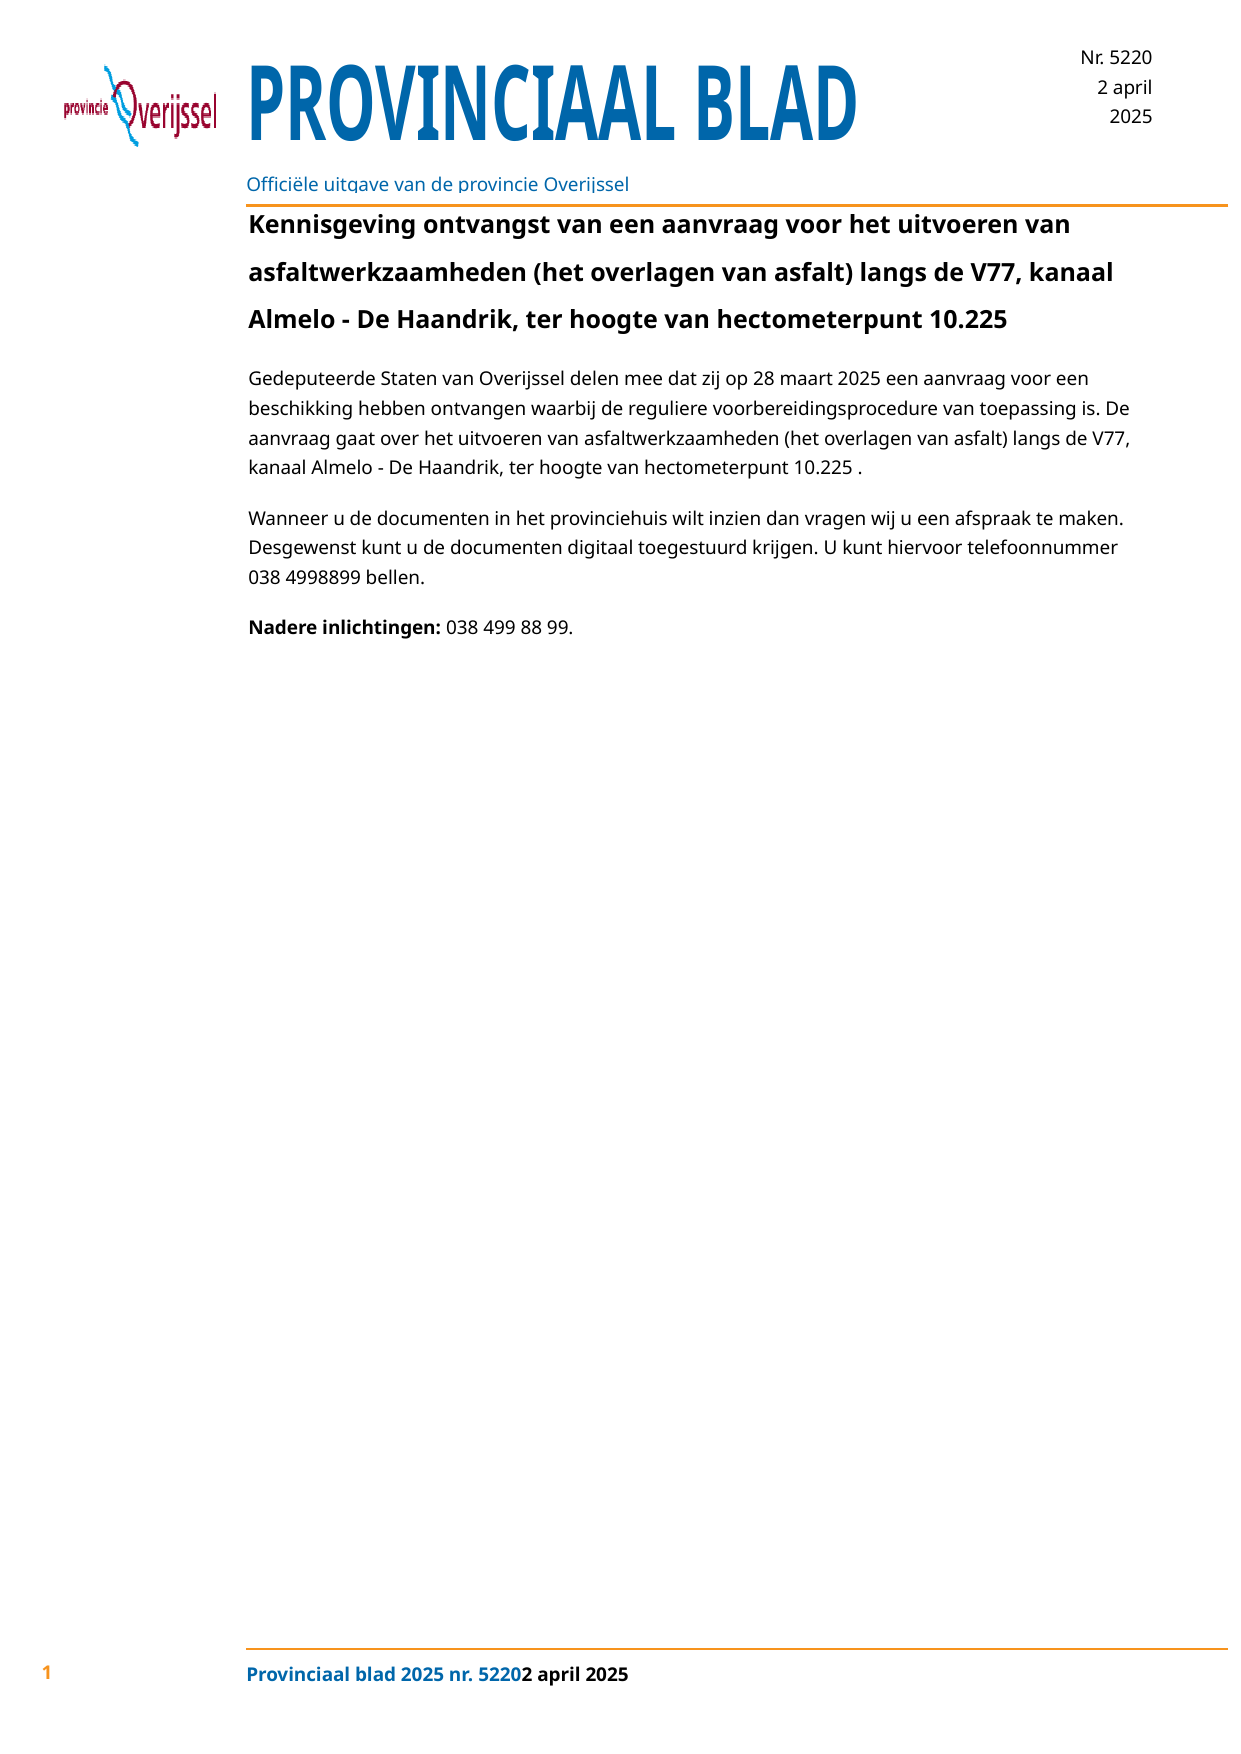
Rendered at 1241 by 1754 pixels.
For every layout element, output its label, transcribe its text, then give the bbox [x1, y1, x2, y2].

text Gedeputeerde Staten van Overijssel delen mee dat zij op 28 maart 2025 een aanvraag voor een beschikking hebben ontvangen waarbij de reguliere voorbereidingsprocedure van toepassing is. De aanvraag gaat over het uitvoeren van asfaltwerkzaamheden (het overlagen van asfalt) langs de V77, kanaal Almelo - De Haandrik, ter hoogte van hectometerpunt 10.225 . [248, 366, 1152, 480]
picture [41, 47, 231, 172]
text Nadere inlichtingen: 038 499 88 99. [248, 614, 1152, 640]
text Kennisgeving ontvangst van een aanvraag voor het uitvoeren van asfaltwerkzaamheden (het overlagen van asfalt) langs de V77, kanaal Almelo - De Haandrik, ter hoogte van hectometerpunt 10.225 [248, 207, 1152, 336]
text Wanneer u de documenten in het provinciehuis wilt inzien dan vragen wij u een afspraak te maken. Desgewenst kunt u de documenten digitaal toegestuurd krijgen. U kunt hiervoor telefoonnummer 038 4998899 bellen. [248, 505, 1152, 589]
